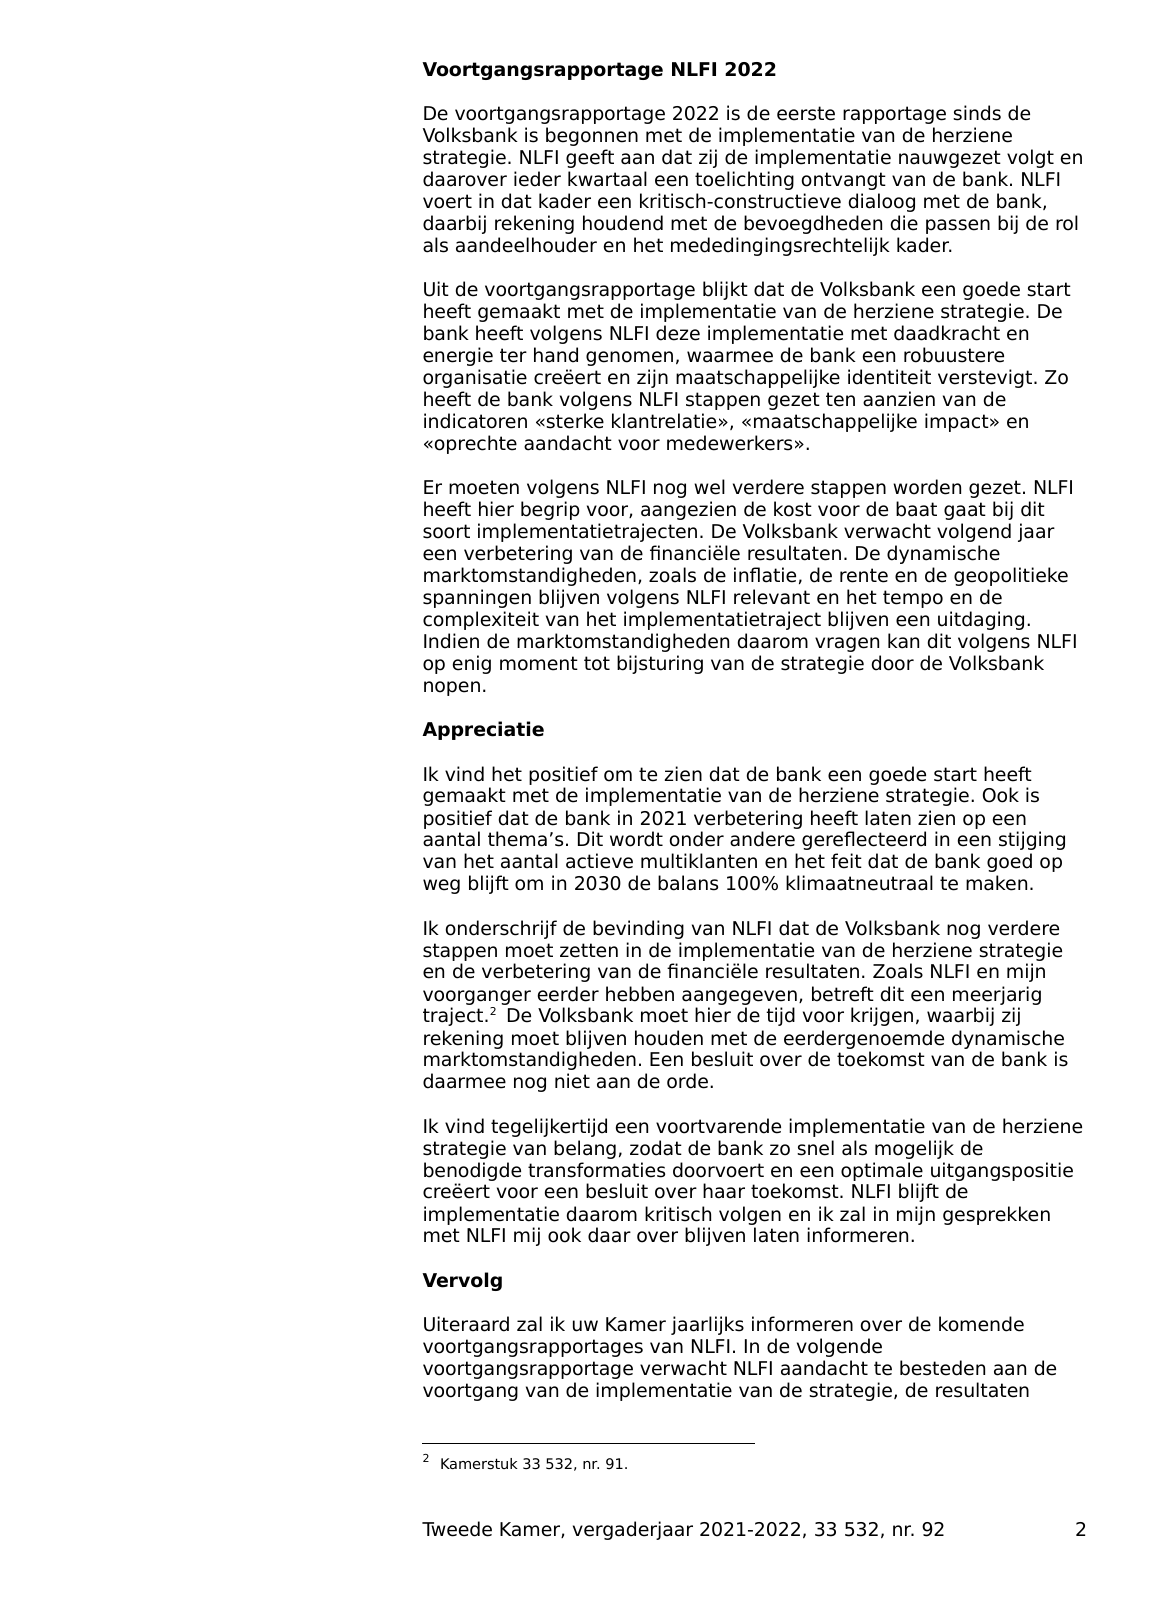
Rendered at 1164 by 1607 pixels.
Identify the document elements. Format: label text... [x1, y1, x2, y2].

text Ik onderschrijf de bevinding van NLFI dat de Volksbank nog verdere stappen moet zetten in de implementatie van de herziene strategie en de verbetering van de financiële resultaten. Zoals NLFI en mijn voorganger eerder hebben aangegeven, betreft dit een meerjarig traject. De Volksbank moet hier de tijd voor krijgen, waarbij zij rekening moet blijven houden met de eerdergenoemde dynamische marktomstandigheden. Een besluit over de toekomst van de bank is daarmee nog niet aan de orde. [422, 917, 1087, 1093]
text De voortgangsrapportage 2022 is de eerste rapportage sinds de Volksbank is begonnen met de implementatie van de herziene strategie. NLFI geeft aan dat zij de implementatie nauwgezet volgt en daarover ieder kwartaal een toelichting ontvangt van de bank. NLFI voert in dat kader een kritisch-constructieve dialoog met de bank, daarbij rekening houdend met de bevoegdheden die passen bij de rol als aandeelhouder en het mededingingsrechtelijk kader. [422, 103, 1087, 257]
text Er moeten volgens NLFI nog wel verdere stappen worden gezet. NLFI heeft hier begrip voor, aangezien de kost voor de baat gaat bij dit soort implementatietrajecten. De Volksbank verwacht volgend jaar een verbetering van de financiële resultaten. De dynamische marktomstandigheden, zoals de inflatie, de rente en de geopolitieke spanningen blijven volgens NLFI relevant en het tempo en de complexiteit van het implementatietraject blijven een uitdaging. Indien de marktomstandigheden daarom vragen kan dit volgens NLFI op enig moment tot bijsturing van de strategie door de Volksbank nopen. [422, 477, 1087, 697]
subtitle Vervolg [422, 1269, 1087, 1292]
text Uiteraard zal ik uw Kamer jaarlijks informeren over de komende voortgangsrapportages van NLFI. In de volgende voortgangsrapportage verwacht NLFI aandacht te besteden aan de voortgang van de implementatie van de strategie, de resultaten [422, 1314, 1087, 1402]
text Kamerstuk 33 532, nr. 91. [422, 1452, 1087, 1474]
subtitle Appreciatie [422, 719, 1087, 741]
text Ik vind tegelijkertijd een voortvarende implementatie van de herziene strategie van belang, zodat de bank zo snel als mogelijk de benodigde transformaties doorvoert en een optimale uitgangspositie creëert voor een besluit over haar toekomst. NLFI blijft de implementatie daarom kritisch volgen en ik zal in mijn gesprekken met NLFI mij ook daar over blijven laten informeren. [422, 1116, 1087, 1247]
subtitle Voortgangsrapportage NLFI 2022 [422, 59, 1087, 81]
text Uit de voortgangsrapportage blijkt dat de Volksbank een goede start heeft gemaakt met de implementatie van de herziene strategie. De bank heeft volgens NLFI deze implementatie met daadkracht en energie ter hand genomen, waarmee de bank een robuustere organisatie creëert en zijn maatschappelijke identiteit verstevigt. Zo heeft de bank volgens NLFI stappen gezet ten aanzien van de indicatoren «sterke klantrelatie», «maatschappelijke impact» en «oprechte aandacht voor medewerkers». [422, 279, 1087, 455]
text Ik vind het positief om te zien dat de bank een goede start heeft gemaakt met de implementatie van de herziene strategie. Ook is positief dat de bank in 2021 verbetering heeft laten zien op een aantal thema’s. Dit wordt onder andere gereflecteerd in een stijging van het aantal actieve multiklanten en het feit dat de bank goed op weg blijft om in 2030 de balans 100% klimaatneutraal te maken. [422, 763, 1087, 895]
